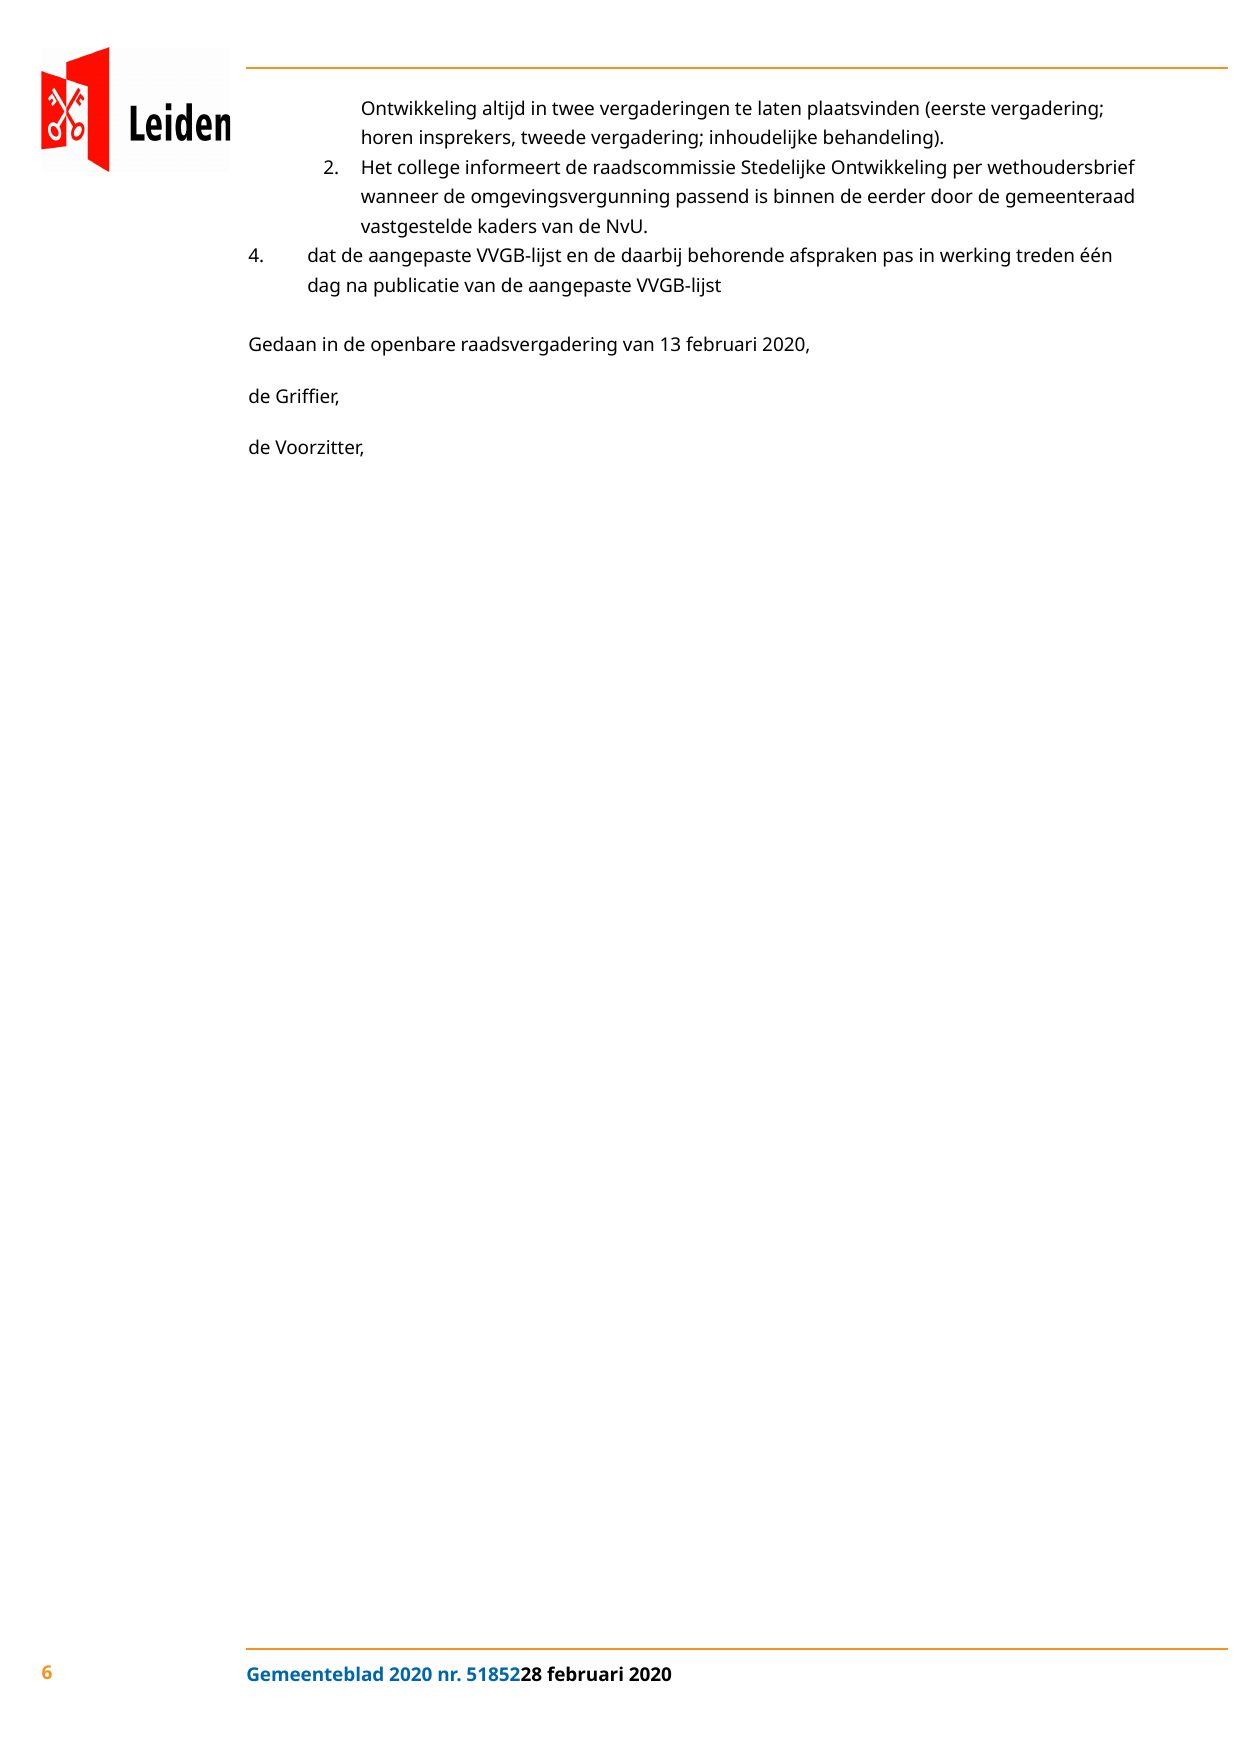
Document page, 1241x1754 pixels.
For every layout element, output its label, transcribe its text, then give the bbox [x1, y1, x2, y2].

text de Voorzitter, [248, 434, 1152, 460]
text Gedaan in de openbare raadsvergadering van 13 februari 2020, [248, 331, 1152, 357]
text de Griffier, [248, 383, 1152, 409]
list Het college informeert de raadscommissie Stedelijke Ontwikkeling per wethoudersbrief wanneer de omgevingsvergunning passend is binnen de eerder door de gemeenteraad vastgestelde kaders van de NvU. [323, 154, 1152, 239]
list dat de aangepaste VVGB-lijst en de daarbij behorende afspraken pas in werking treden één dag na publicatie van de aangepaste VVGB-lijst [248, 243, 1152, 298]
picture [41, 47, 231, 172]
list Ontwikkeling altijd in twee vergaderingen te laten plaatsvinden (eerste vergadering; horen insprekers, tweede vergadering; inhoudelijke behandeling). [323, 95, 1152, 150]
